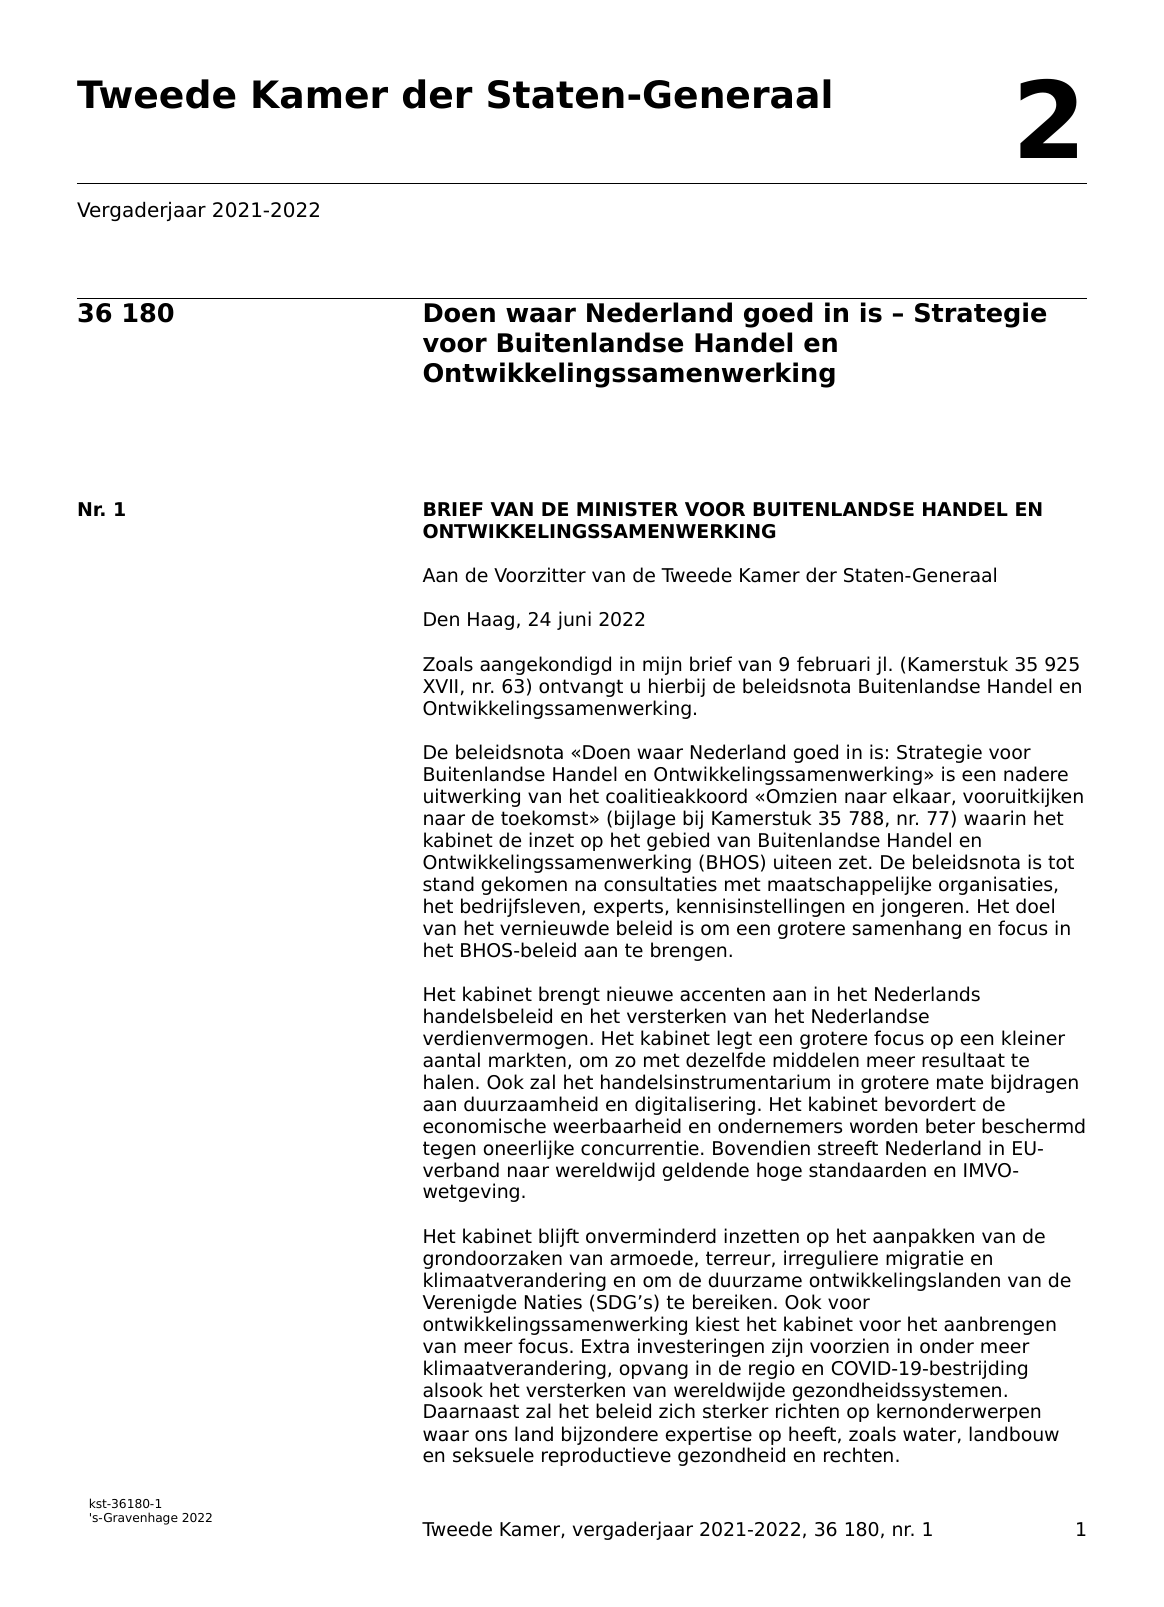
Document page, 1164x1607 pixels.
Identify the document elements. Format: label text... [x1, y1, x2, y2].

text De beleidsnota «Doen waar Nederland goed in is: Strategie voor Buitenlandse Handel en Ontwikkelingssamenwerking» is een nadere uitwerking van het coalitieakkoord «Omzien naar elkaar, vooruitkijken naar de toekomst» (bijlage bij Kamerstuk 35 788, nr. 77) waarin het kabinet de inzet op het gebied van Buitenlandse Handel en Ontwikkelingssamenwerking (BHOS) uiteen zet. De beleidsnota is tot stand gekomen na consultaties met maatschappelijke organisaties, het bedrijfsleven, experts, kennisinstellingen en jongeren. Het doel van het vernieuwde beleid is om een grotere samenhang en focus in het BHOS-beleid aan te brengen. [422, 742, 1087, 961]
text 's-Gravenhage 2022 [88, 1511, 323, 1525]
subtitle Nr. 1 BRIEF VAN DE MINISTER VOOR BUITENLANDSE HANDEL EN ONTWIKKELINGSSAMENWERKING [77, 499, 1087, 543]
text kst-36180-1 [88, 1497, 323, 1511]
text Het kabinet brengt nieuwe accenten aan in het Nederlands handelsbeleid en het versterken van het Nederlandse verdienvermogen. Het kabinet legt een grotere focus op een kleiner aantal markten, om zo met dezelfde middelen meer resultaat te halen. Ook zal het handelsinstrumentarium in grotere mate bijdragen aan duurzaamheid en digitalisering. Het kabinet bevordert de economische weerbaarheid en ondernemers worden beter beschermd tegen oneerlijke concurrentie. Bovendien streeft Nederland in EU-verband naar wereldwijd geldende hoge standaarden en IMVO-wetgeving. [422, 984, 1087, 1203]
text Zoals aangekondigd in mijn brief van 9 februari jl. (Kamerstuk 35 925 XVII, nr. 63) ontvangt u hierbij de beleidsnota Buitenlandse Handel en Ontwikkelingssamenwerking. [422, 653, 1087, 719]
text Den Haag, 24 juni 2022 [422, 609, 1087, 631]
table_header Tweede Kamer der Staten-Generaal [77, 59, 886, 183]
text Aan de Voorzitter van de Tweede Kamer der Staten-Generaal [422, 565, 1087, 587]
table_header 2 [886, 59, 1087, 183]
table_cell Vergaderjaar 2021-2022 [77, 184, 1087, 298]
subtitle 36 180 Doen waar Nederland goed in is – Strategie voor Buitenlandse Handel en Ontwikkelingssamenwerking [77, 299, 1087, 388]
text Het kabinet blijft onverminderd inzetten op het aanpakken van de grondoorzaken van armoede, terreur, irreguliere migratie en klimaatverandering en om de duurzame ontwikkelingslanden van de Verenigde Naties (SDG’s) te bereiken. Ook voor ontwikkelingssamenwerking kiest het kabinet voor het aanbrengen van meer focus. Extra investeringen zijn voorzien in onder meer klimaatverandering, opvang in de regio en COVID-19-bestrijding alsook het versterken van wereldwijde gezondheidssystemen. Daarnaast zal het beleid zich sterker richten op kernonderwerpen waar ons land bijzondere expertise op heeft, zoals water, landbouw en seksuele reproductieve gezondheid en rechten. [422, 1226, 1087, 1467]
